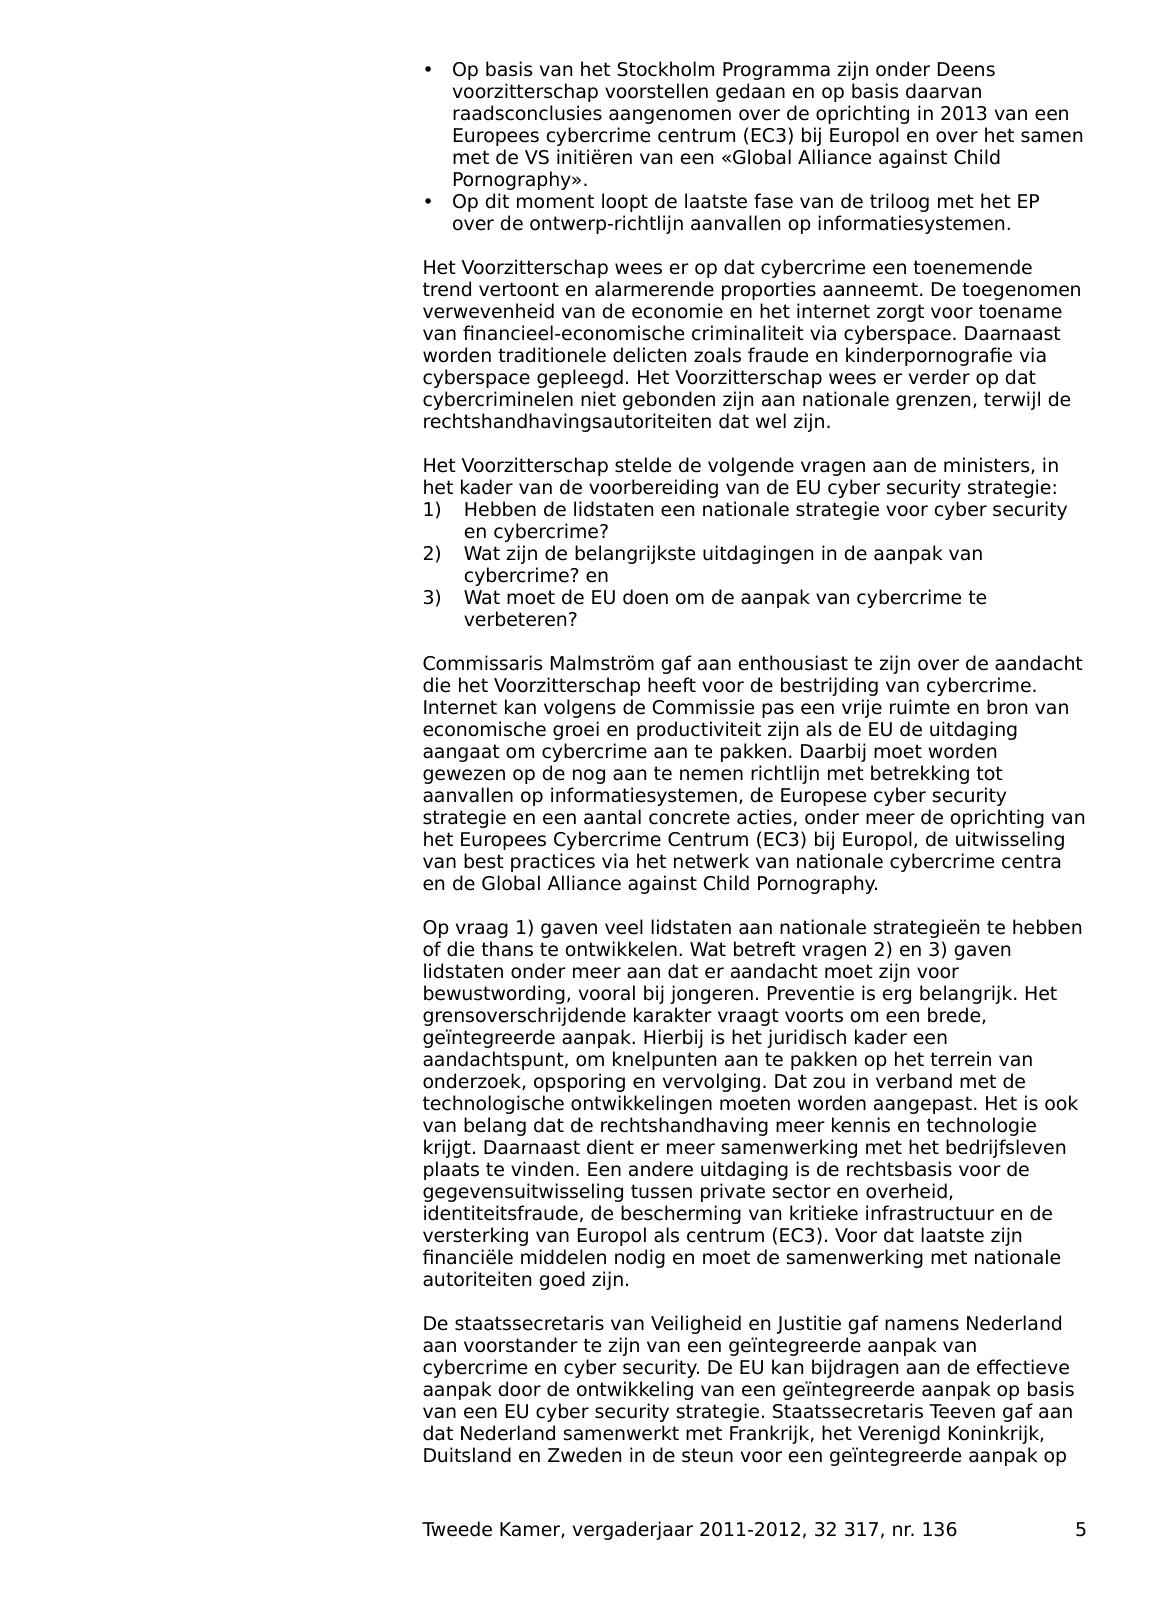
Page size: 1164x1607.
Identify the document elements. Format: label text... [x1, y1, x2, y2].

text De staatssecretaris van Veiligheid en Justitie gaf namens Nederland aan voorstander te zijn van een geïntegreerde aanpak van cybercrime en cyber security. De EU kan bijdragen aan de effectieve aanpak door de ontwikkeling van een geïntegreerde aanpak op basis van een EU cyber security strategie. Staatssecretaris Teeven gaf aan dat Nederland samenwerkt met Frankrijk, het Verenigd Koninkrijk, Duitsland en Zweden in de steun voor een geïntegreerde aanpak op [422, 1313, 1087, 1467]
text 3) Wat moet de EU doen om de aanpak van cybercrime te verbeteren? [422, 587, 1087, 631]
text 1) Hebben de lidstaten een nationale strategie voor cyber security en cybercrime? [422, 499, 1087, 543]
text 2) Wat zijn de belangrijkste uitdagingen in de aanpak van cybercrime? en [422, 543, 1087, 587]
text Op vraag 1) gaven veel lidstaten aan nationale strategieën te hebben of die thans te ontwikkelen. Wat betreft vragen 2) en 3) gaven lidstaten onder meer aan dat er aandacht moet zijn voor bewustwording, vooral bij jongeren. Preventie is erg belangrijk. Het grensoverschrijdende karakter vraagt voorts om een brede, geïntegreerde aanpak. Hierbij is het juridisch kader een aandachtspunt, om knelpunten aan te pakken op het terrein van onderzoek, opsporing en vervolging. Dat zou in verband met de technologische ontwikkelingen moeten worden aangepast. Het is ook van belang dat de rechtshandhaving meer kennis en technologie krijgt. Daarnaast dient er meer samenwerking met het bedrijfsleven plaats te vinden. Een andere uitdaging is de rechtsbasis voor de gegevensuitwisseling tussen private sector en overheid, identiteitsfraude, de bescherming van kritieke infrastructuur en de versterking van Europol als centrum (EC3). Voor dat laatste zijn financiële middelen nodig en moet de samenwerking met nationale autoriteiten goed zijn. [422, 917, 1087, 1291]
text • Op basis van het Stockholm Programma zijn onder Deens voorzitterschap voorstellen gedaan en op basis daarvan raadsconclusies aangenomen over de oprichting in 2013 van een Europees cybercrime centrum (EC3) bij Europol en over het samen met de VS initiëren van een «Global Alliance against Child Pornography». [422, 59, 1087, 191]
text Commissaris Malmström gaf aan enthousiast te zijn over de aandacht die het Voorzitterschap heeft voor de bestrijding van cybercrime. Internet kan volgens de Commissie pas een vrije ruimte en bron van economische groei en productiviteit zijn als de EU de uitdaging aangaat om cybercrime aan te pakken. Daarbij moet worden gewezen op de nog aan te nemen richtlijn met betrekking tot aanvallen op informatiesystemen, de Europese cyber security strategie en een aantal concrete acties, onder meer de oprichting van het Europees Cybercrime Centrum (EC3) bij Europol, de uitwisseling van best practices via het netwerk van nationale cybercrime centra en de Global Alliance against Child Pornography. [422, 653, 1087, 895]
text Het Voorzitterschap stelde de volgende vragen aan de ministers, in het kader van de voorbereiding van de EU cyber security strategie: [422, 455, 1087, 499]
text • Op dit moment loopt de laatste fase van de triloog met het EP over de ontwerp-richtlijn aanvallen op informatiesystemen. [422, 191, 1087, 235]
text Het Voorzitterschap wees er op dat cybercrime een toenemende trend vertoont en alarmerende proporties aanneemt. De toegenomen verwevenheid van de economie en het internet zorgt voor toename van financieel-economische criminaliteit via cyberspace. Daarnaast worden traditionele delicten zoals fraude en kinderpornografie via cyberspace gepleegd. Het Voorzitterschap wees er verder op dat cybercriminelen niet gebonden zijn aan nationale grenzen, terwijl de rechtshandhavingsautoriteiten dat wel zijn. [422, 257, 1087, 433]
